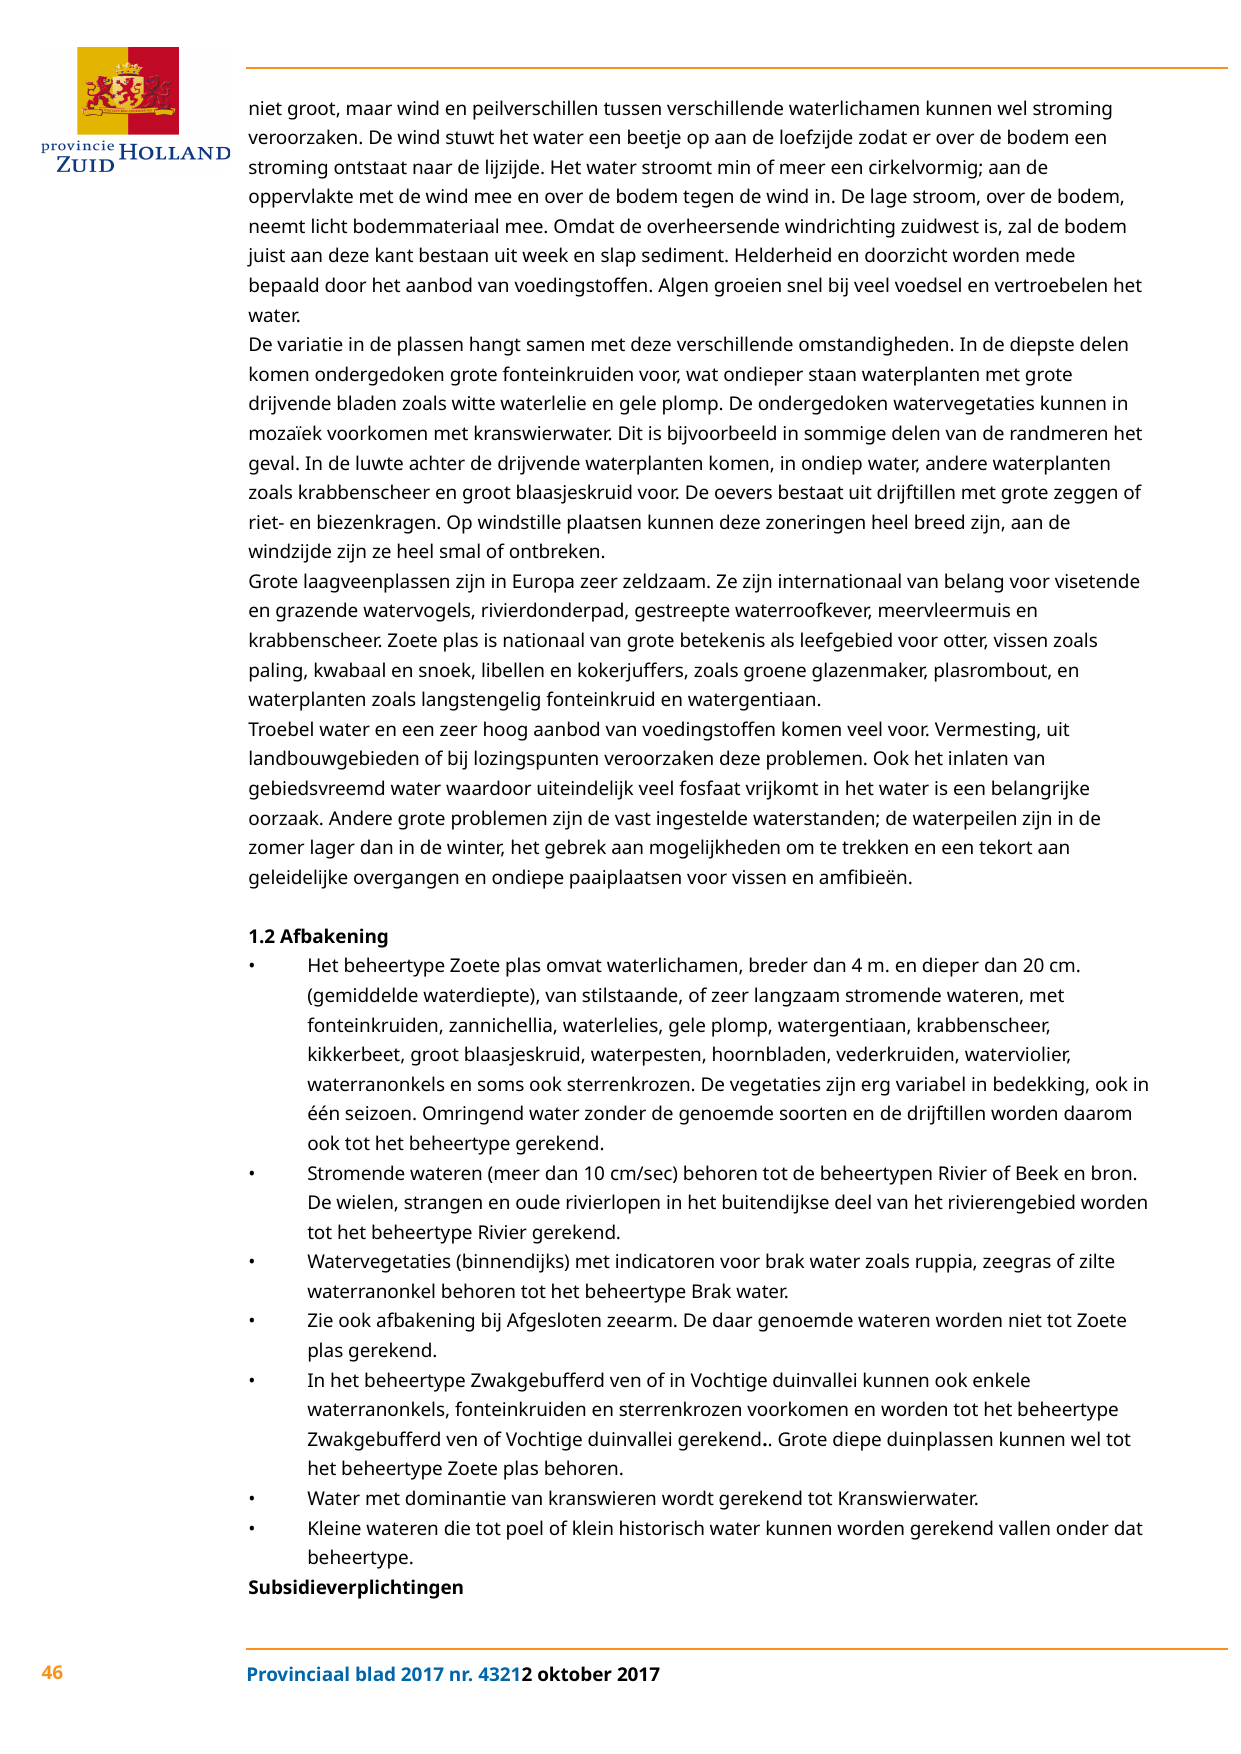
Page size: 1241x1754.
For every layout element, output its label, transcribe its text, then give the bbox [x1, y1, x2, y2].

list Kleine wateren die tot poel of klein historisch water kunnen worden gerekend vallen onder dat beheertype. [248, 1515, 1152, 1570]
text Grote laagveenplassen zijn in Europa zeer zeldzaam. Ze zijn internationaal van belang voor visetende en grazende watervogels, rivierdonderpad, gestreepte waterroofkever, meervleermuis en krabbenscheer. Zoete plas is nationaal van grote betekenis als leefgebied voor otter, vissen zoals paling, kwabaal en snoek, libellen en kokerjuffers, zoals groene glazenmaker, plasrombout, en waterplanten zoals langstengelig fonteinkruid en watergentiaan. [248, 568, 1152, 712]
list Watervegetaties (binnendijks) met indicatoren voor brak water zoals ruppia, zeegras of zilte waterranonkel behoren tot het beheertype Brak water. [248, 1248, 1152, 1304]
text 1.2 Afbakening [248, 923, 1152, 949]
list Stromende wateren (meer dan 10 cm/sec) behoren tot de beheertypen Rivier of Beek en bron. De wielen, strangen en oude rivierlopen in het buitendijkse deel van het rivierengebied worden tot het beheertype Rivier gerekend. [248, 1160, 1152, 1245]
list Het beheertype Zoete plas omvat waterlichamen, breder dan 4 m. en dieper dan 20 cm. (gemiddelde waterdiepte), van stilstaande, of zeer langzaam stromende wateren, met fonteinkruiden, zannichellia, waterlelies, gele plomp, watergentiaan, krabbenscheer, kikkerbeet, groot blaasjeskruid, waterpesten, hoornbladen, vederkruiden, waterviolier, waterranonkels en soms ook sterrenkrozen. De vegetaties zijn erg variabel in bedekking, ook in één seizoen. Omringend water zonder de genoemde soorten en de drijftillen worden daarom ook tot het beheertype gerekend. [248, 953, 1152, 1156]
text Troebel water en een zeer hoog aanbod van voedingstoffen komen veel voor. Vermesting, uit landbouwgebieden of bij lozingspunten veroorzaken deze problemen. Ook het inlaten van gebiedsvreemd water waardoor uiteindelijk veel fosfaat vrijkomt in het water is een belangrijke oorzaak. Andere grote problemen zijn de vast ingestelde waterstanden; de waterpeilen zijn in de zomer lager dan in de winter, het gebrek aan mogelijkheden om te trekken en een tekort aan geleidelijke overgangen en ondiepe paaiplaatsen voor vissen en amfibieën. [248, 716, 1152, 890]
text niet groot, maar wind en peilverschillen tussen verschillende waterlichamen kunnen wel stroming veroorzaken. De wind stuwt het water een beetje op aan de loefzijde zodat er over de bodem een stroming ontstaat naar de lijzijde. Het water stroomt min of meer een cirkelvormig; aan de oppervlakte met de wind mee en over de bodem tegen de wind in. De lage stroom, over de bodem, neemt licht bodemmateriaal mee. Omdat de overheersende windrichting zuidwest is, zal de bodem juist aan deze kant bestaan uit week en slap sediment. Helderheid en doorzicht worden mede bepaald door het aanbod van voedingstoffen. Algen groeien snel bij veel voedsel en vertroebelen het water. [248, 95, 1152, 328]
list Water met dominantie van kranswieren wordt gerekend tot Kranswierwater. [248, 1485, 1152, 1511]
list In het beheertype Zwakgebufferd ven of in Vochtige duinvallei kunnen ook enkele waterranonkels, fonteinkruiden en sterrenkrozen voorkomen en worden tot het beheertype Zwakgebufferd ven of Vochtige duinvallei gerekend.. Grote diepe duinplassen kunnen wel tot het beheertype Zoete plas behoren. [248, 1367, 1152, 1481]
list Zie ook afbakening bij Afgesloten zeearm. De daar genoemde wateren worden niet tot Zoete plas gerekend. [248, 1308, 1152, 1363]
text Subsidieverplichtingen [248, 1574, 1152, 1600]
text De variatie in de plassen hangt samen met deze verschillende omstandigheden. In de diepste delen komen ondergedoken grote fonteinkruiden voor, wat ondieper staan waterplanten met grote drijvende bladen zoals witte waterlelie en gele plomp. De ondergedoken watervegetaties kunnen in mozaïek voorkomen met kranswierwater. Dit is bijvoorbeeld in sommige delen van de randmeren het geval. In de luwte achter de drijvende waterplanten komen, in ondiep water, andere waterplanten zoals krabbenscheer en groot blaasjeskruid voor. De oevers bestaat uit drijftillen met grote zeggen of riet- en biezenkragen. Op windstille plaatsen kunnen deze zoneringen heel breed zijn, aan de windzijde zijn ze heel smal of ontbreken. [248, 331, 1152, 564]
picture [41, 47, 231, 172]
